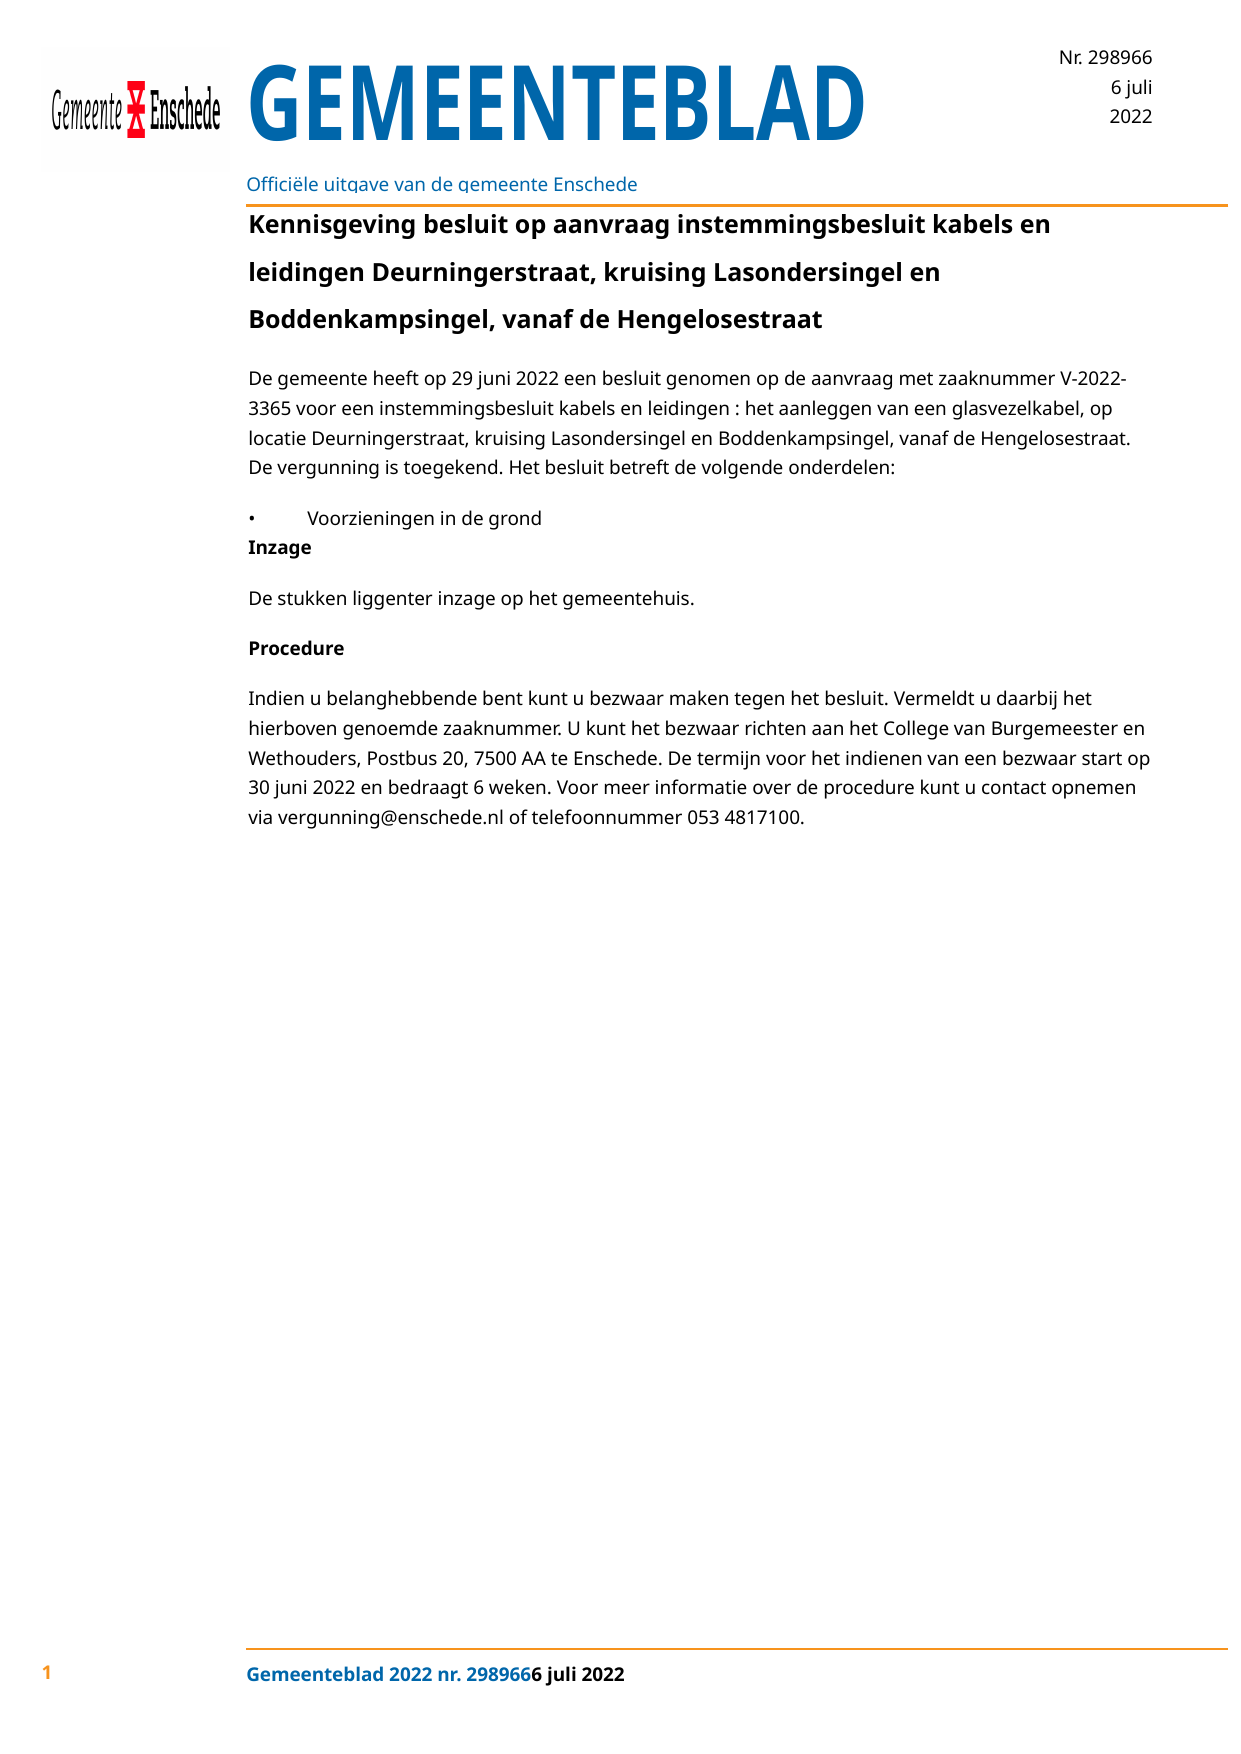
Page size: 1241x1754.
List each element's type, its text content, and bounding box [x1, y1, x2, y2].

text Inzage [248, 534, 1152, 560]
text Kennisgeving besluit op aanvraag instemmingsbesluit kabels en leidingen Deurningerstraat, kruising Lasondersingel en Boddenkampsingel, vanaf de Hengelosestraat [248, 207, 1152, 336]
text Procedure [248, 635, 1152, 661]
text De stukken liggenter inzage op het gemeentehuis. [248, 585, 1152, 610]
picture [41, 47, 231, 172]
list Voorzieningen in de grond [248, 505, 1152, 530]
text De gemeente heeft op 29 juni 2022 een besluit genomen op de aanvraag met zaaknummer V-2022-3365 voor een instemmingsbesluit kabels en leidingen : het aanleggen van een glasvezelkabel, op locatie Deurningerstraat, kruising Lasondersingel en Boddenkampsingel, vanaf de Hengelosestraat. De vergunning is toegekend. Het besluit betreft de volgende onderdelen: [248, 366, 1152, 480]
text Indien u belanghebbende bent kunt u bezwaar maken tegen het besluit. Vermeldt u daarbij het hierboven genoemde zaaknummer. U kunt het bezwaar richten aan het College van Burgemees­ter en Wethouders, Postbus 20, 7500 AA te Enschede. De termijn voor het indienen van een bezwaar start op 30 juni 2022 en bedraagt 6 weken. Voor meer informatie over de procedure kunt u contact opnemen via vergunning@enschede.nl of telefoonnummer 053 4817100. [248, 686, 1152, 829]
